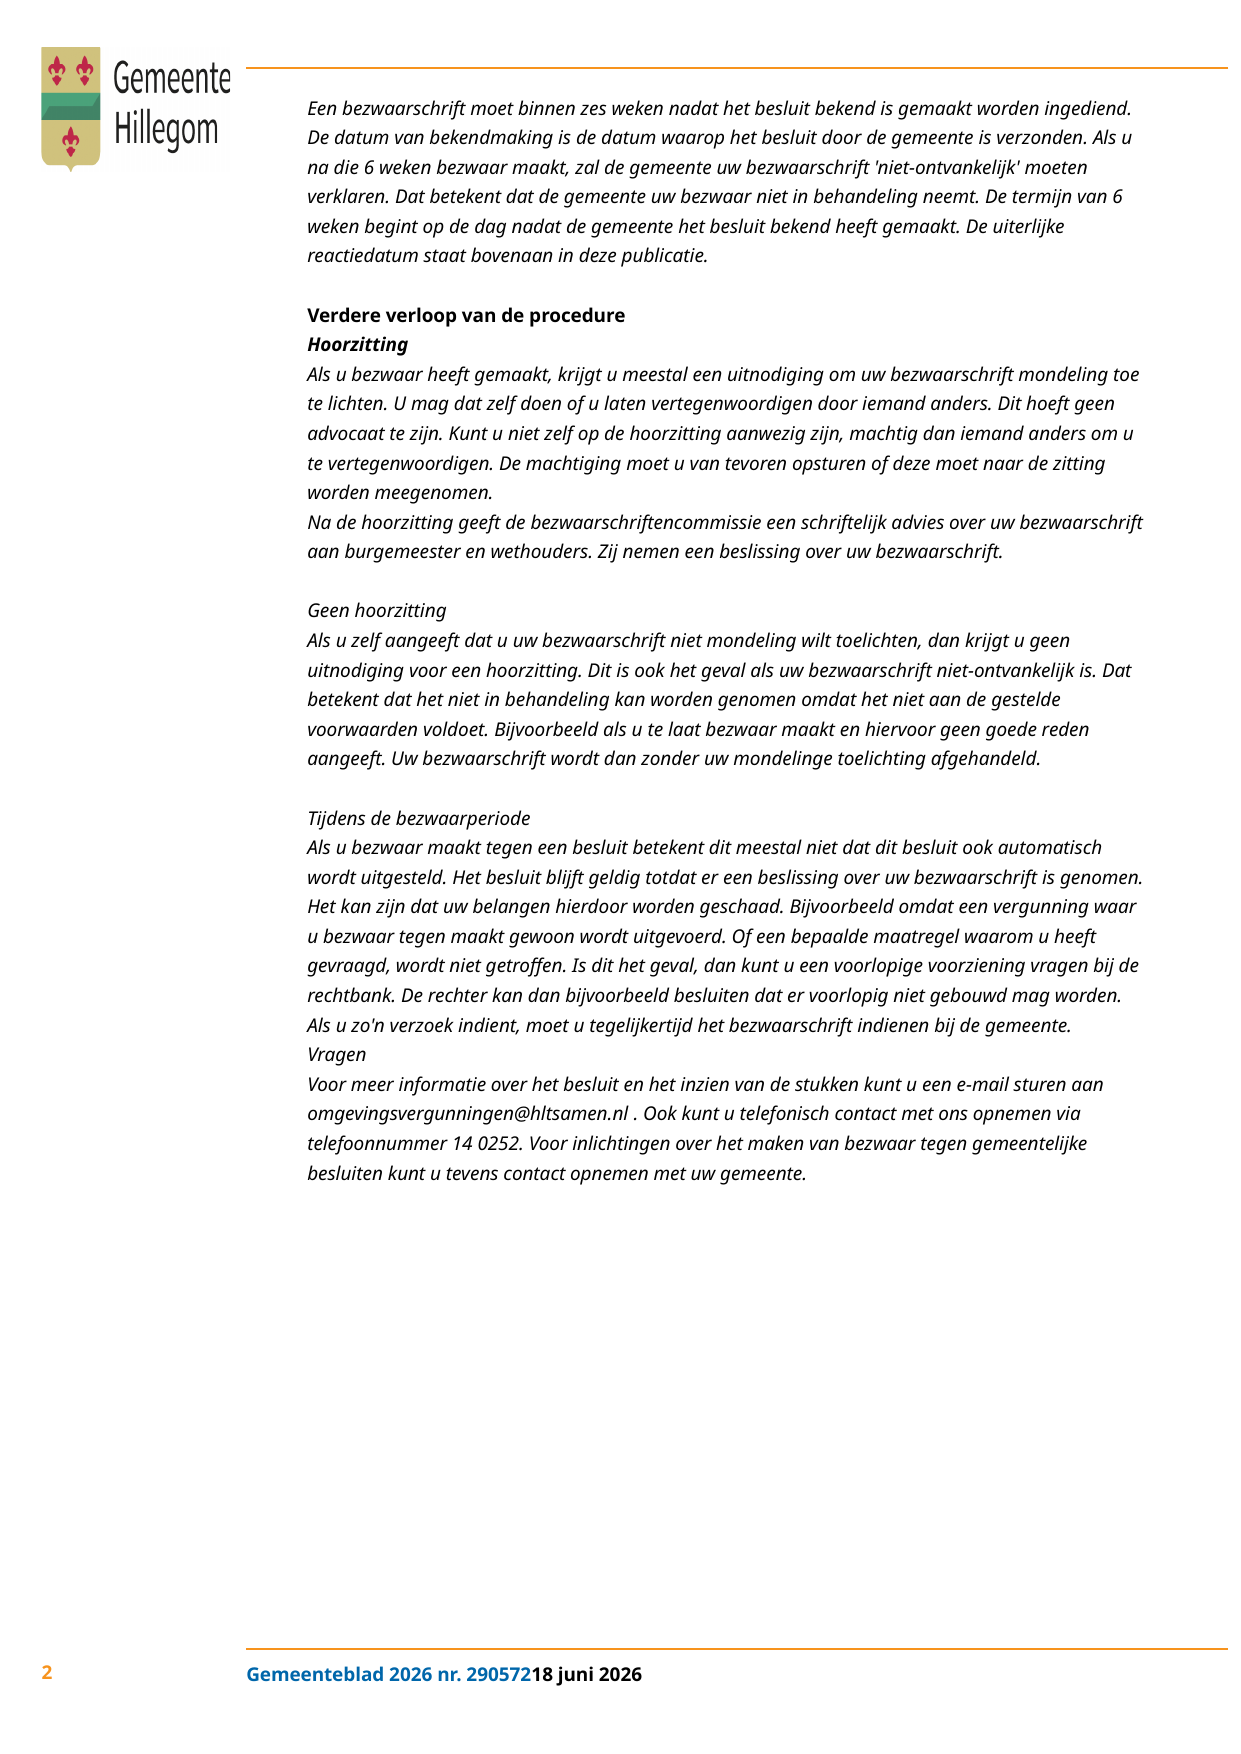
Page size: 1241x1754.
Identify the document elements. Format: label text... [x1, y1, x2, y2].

list Tijdens de bezwaarperiode [248, 805, 1152, 831]
picture [41, 47, 231, 172]
list Een bezwaarschrift moet binnen zes weken nadat het besluit bekend is gemaakt worden ingediend. De datum van bekendmaking is de datum waarop het besluit door de gemeente is verzonden. Als u na die 6 weken bezwaar maakt, zal de gemeente uw bezwaarschrift 'niet-ontvankelijk' moeten verklaren. Dat betekent dat de gemeente uw bezwaar niet in behandeling neemt. De termijn van 6 weken begint op de dag nadat de gemeente het besluit bekend heeft gemaakt. De uiterlijke reactiedatum staat bovenaan in deze publicatie. [248, 95, 1152, 268]
list Verdere verloop van de procedure [248, 302, 1152, 328]
list Hoorzitting [248, 331, 1152, 357]
list Als u zelf aangeeft dat u uw bezwaarschrift niet mondeling wilt toelichten, dan krijgt u geen uitnodiging voor een hoorzitting. Dit is ook het geval als uw bezwaarschrift niet-ontvankelijk is. Dat betekent dat het niet in behandeling kan worden genomen omdat het niet aan de gestelde voorwaarden voldoet. Bijvoorbeeld als u te laat bezwaar maakt en hiervoor geen goede reden aangeeft. Uw bezwaarschrift wordt dan zonder uw mondelinge toelichting afgehandeld. [248, 627, 1152, 771]
list Vragen [248, 1041, 1152, 1067]
list Als u bezwaar maakt tegen een besluit betekent dit meestal niet dat dit besluit ook automatisch wordt uitgesteld. Het besluit blijft geldig totdat er een beslissing over uw bezwaarschrift is genomen. Het kan zijn dat uw belangen hierdoor worden geschaad. Bijvoorbeeld omdat een vergunning waar u bezwaar tegen maakt gewoon wordt uitgevoerd. Of een bepaalde maatregel waarom u heeft gevraagd, wordt niet getroffen. Is dit het geval, dan kunt u een voorlopige voorziening vragen bij de rechtbank. De rechter kan dan bijvoorbeeld besluiten dat er voorlopig niet gebouwd mag worden. Als u zo'n verzoek indient, moet u tegelijkertijd het bezwaarschrift indienen bij de gemeente. [248, 834, 1152, 1038]
list Na de hoorzitting geeft de bezwaarschriftencommissie een schriftelijk advies over uw bezwaarschrift aan burgemeester en wethouders. Zij nemen een beslissing over uw bezwaarschrift. [248, 509, 1152, 564]
list Geen hoorzitting [248, 598, 1152, 623]
list Als u bezwaar heeft gemaakt, krijgt u meestal een uitnodiging om uw bezwaarschrift mondeling toe te lichten. U mag dat zelf doen of u laten vertegenwoordigen door iemand anders. Dit hoeft geen advocaat te zijn. Kunt u niet zelf op de hoorzitting aanwezig zijn, machtig dan iemand anders om u te vertegenwoordigen. De machtiging moet u van tevoren opsturen of deze moet naar de zitting worden meegenomen. [248, 361, 1152, 505]
list Voor meer informatie over het besluit en het inzien van de stukken kunt u een e-mail sturen aan omgevingsvergunningen@hltsamen.nl . Ook kunt u telefonisch contact met ons opnemen via telefoonnummer 14 0252. Voor inlichtingen over het maken van bezwaar tegen gemeentelijke besluiten kunt u tevens contact opnemen met uw gemeente. [248, 1071, 1152, 1186]
